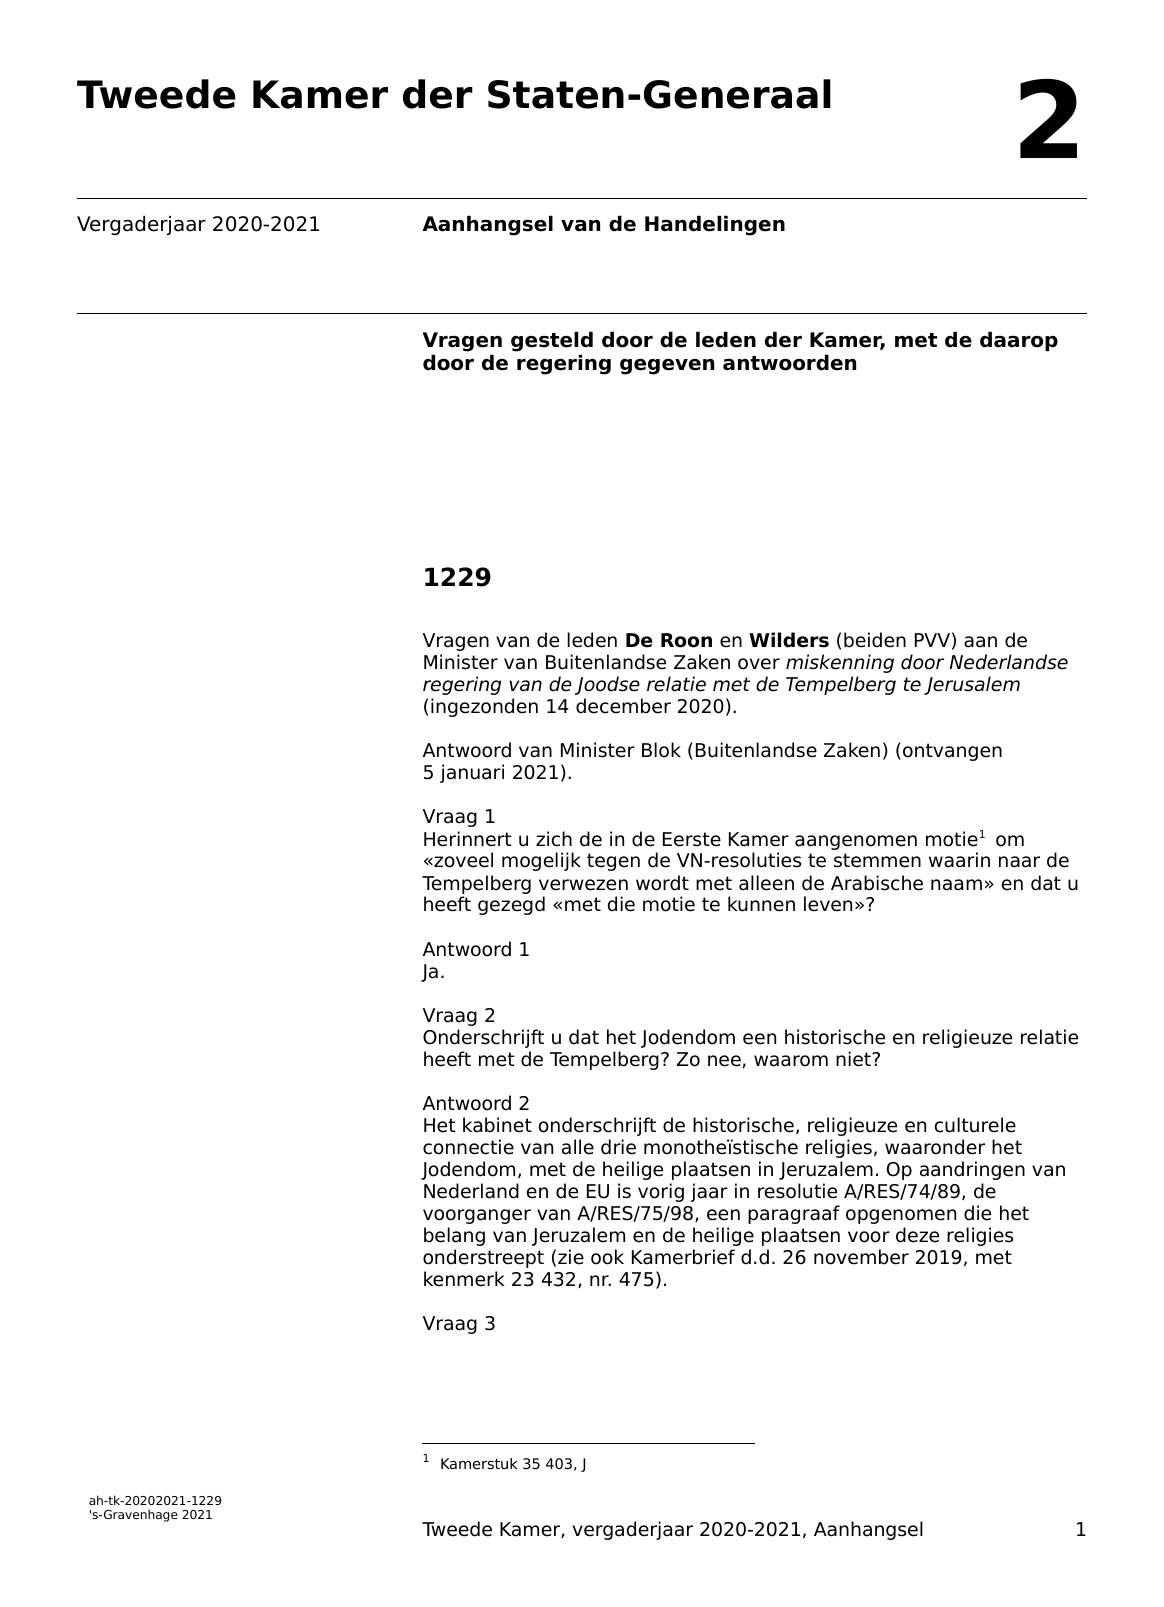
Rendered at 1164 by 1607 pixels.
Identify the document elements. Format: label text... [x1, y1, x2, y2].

text Vraag 1 [422, 806, 1087, 828]
table_cell Vergaderjaar 2020-2021 [77, 199, 422, 313]
text Kamerstuk 35 403, J [422, 1452, 1087, 1474]
text ah-tk-20202021-1229 [88, 1494, 323, 1508]
text Antwoord 2 [422, 1093, 1087, 1115]
text 1229 [422, 563, 1087, 592]
text Herinnert u zich de in de Eerste Kamer aangenomen motie om «zoveel mogelijk tegen de VN-resoluties te stemmen waarin naar de Tempelberg verwezen wordt met alleen de Arabische naam» en dat u heeft gezegd «met die motie te kunnen leven»? [422, 828, 1087, 916]
table_header 2 [886, 59, 1087, 198]
table_cell [77, 314, 422, 375]
table_cell Aanhangsel van de Handelingen [422, 199, 1087, 313]
text Onderschrijft u dat het Jodendom een historische en religieuze relatie heeft met de Tempelberg? Zo nee, waarom niet? [422, 1027, 1087, 1071]
text Vraag 3 [422, 1313, 1087, 1335]
text Ja. [422, 961, 1087, 982]
table_header Tweede Kamer der Staten-Generaal [77, 59, 886, 198]
text 's-Gravenhage 2021 [88, 1508, 323, 1522]
text Het kabinet onderschrijft de historische, religieuze en culturele connectie van alle drie monotheïstische religies, waaronder het Jodendom, met de heilige plaatsen in Jeruzalem. Op aandringen van Nederland en de EU is vorig jaar in resolutie A/RES/74/89, de voorganger van A/RES/75/98, een paragraaf opgenomen die het belang van Jeruzalem en de heilige plaatsen voor deze religies onderstreept (zie ook Kamerbrief d.d. 26 november 2019, met kenmerk 23 432, nr. 475). [422, 1115, 1087, 1291]
text Vraag 2 [422, 1005, 1087, 1027]
table_cell Vragen gesteld door de leden der Kamer, met de daarop door de regering gegeven antwoorden [422, 314, 1087, 375]
text Vragen van de leden De Roon en Wilders (beiden PVV) aan de Minister van Buitenlandse Zaken over miskenning door Nederlandse regering van de Joodse relatie met de Tempelberg te Jerusalem (ingezonden 14 december 2020). [422, 630, 1087, 718]
text Antwoord van Minister Blok (Buitenlandse Zaken) (ontvangen 5 januari 2021). [422, 740, 1087, 784]
text Antwoord 1 [422, 938, 1087, 961]
